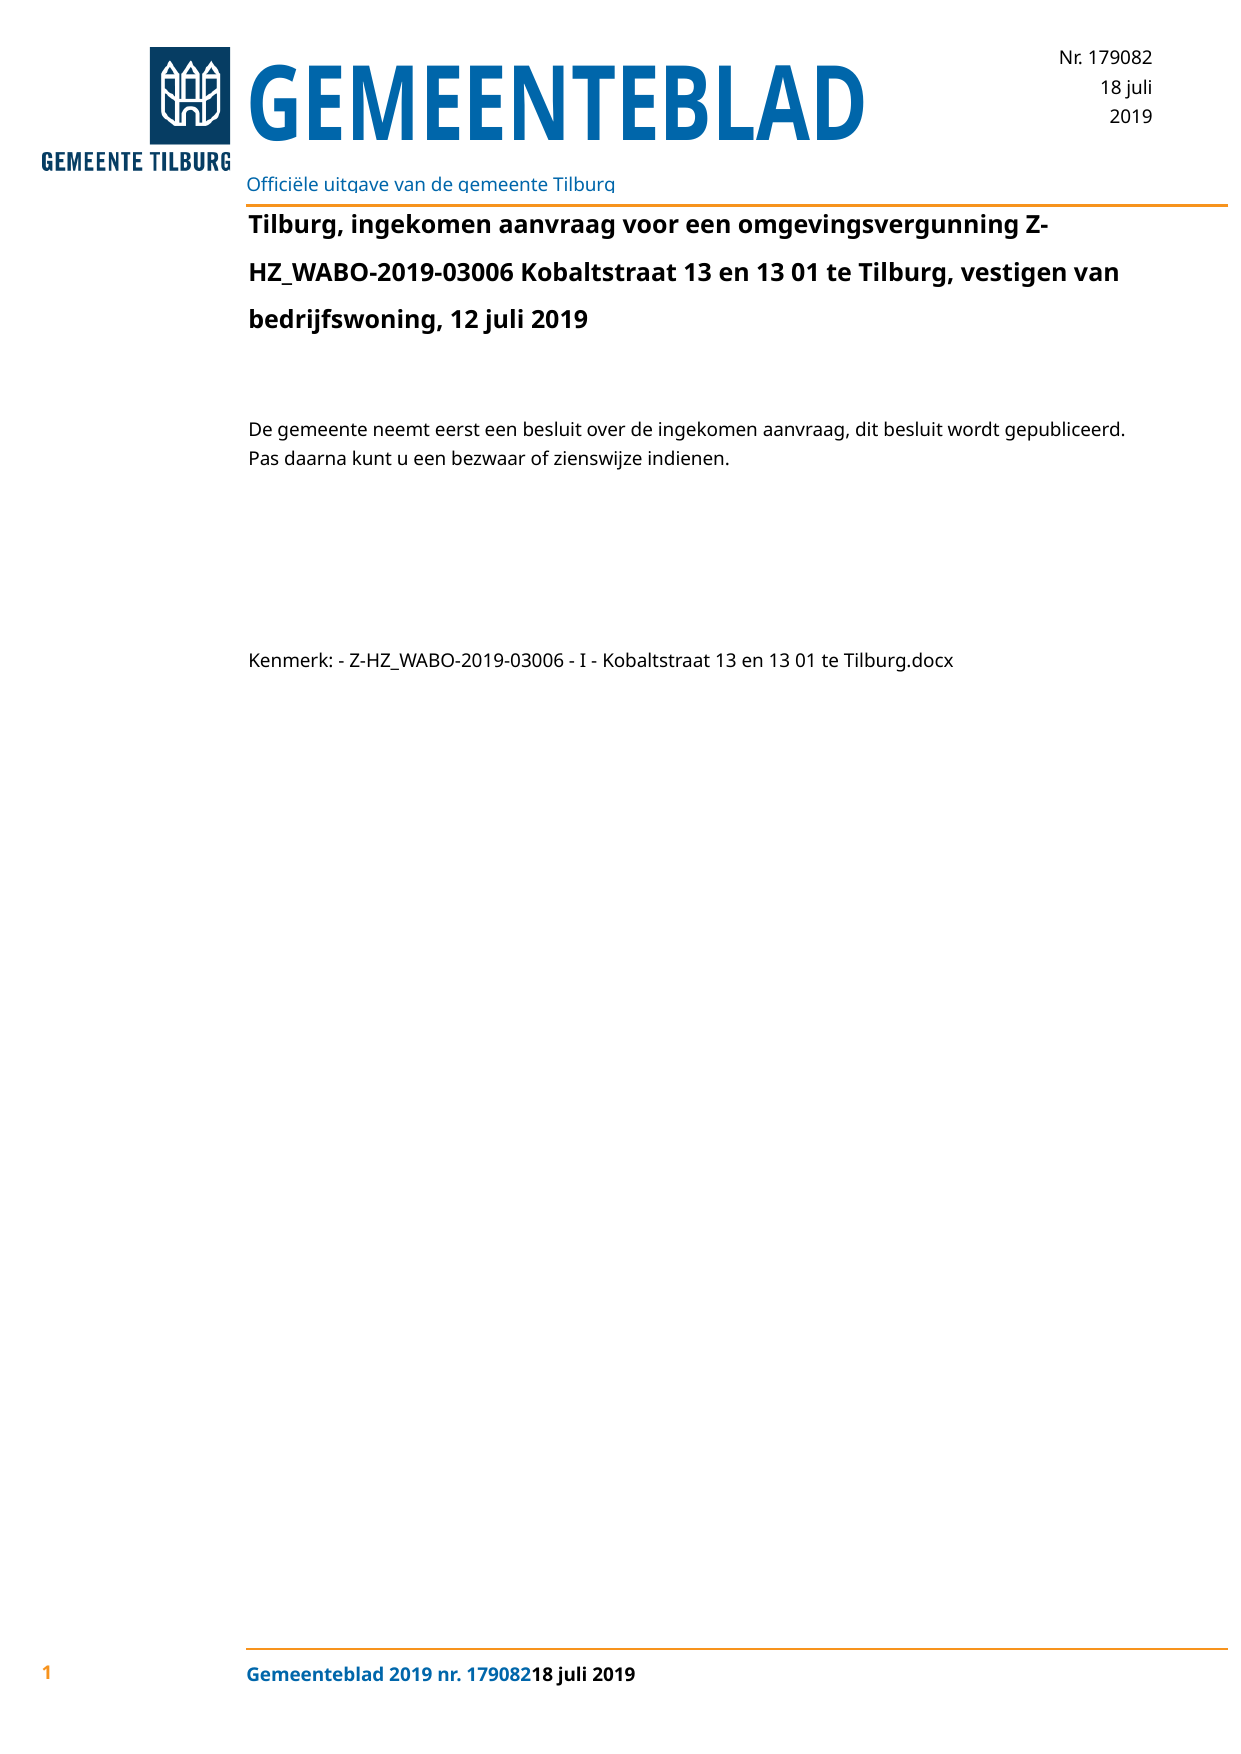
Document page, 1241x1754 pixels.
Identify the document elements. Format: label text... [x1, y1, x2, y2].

text Tilburg, ingekomen aanvraag voor een omgevingsvergunning Z-HZ_WABO-2019-03006 Kobaltstraat 13 en 13 01 te Tilburg, vestigen van bedrijfswoning, 12 juli 2019 [248, 207, 1152, 336]
text Kenmerk: - Z-HZ_WABO-2019-03006 - I - Kobaltstraat 13 en 13 01 te Tilburg.docx [248, 647, 1152, 673]
text De gemeente neemt eerst een besluit over de ingekomen aanvraag, dit besluit wordt gepubliceerd. Pas daarna kunt u een bezwaar of zienswijze indienen. [248, 416, 1152, 471]
picture [41, 47, 231, 172]
